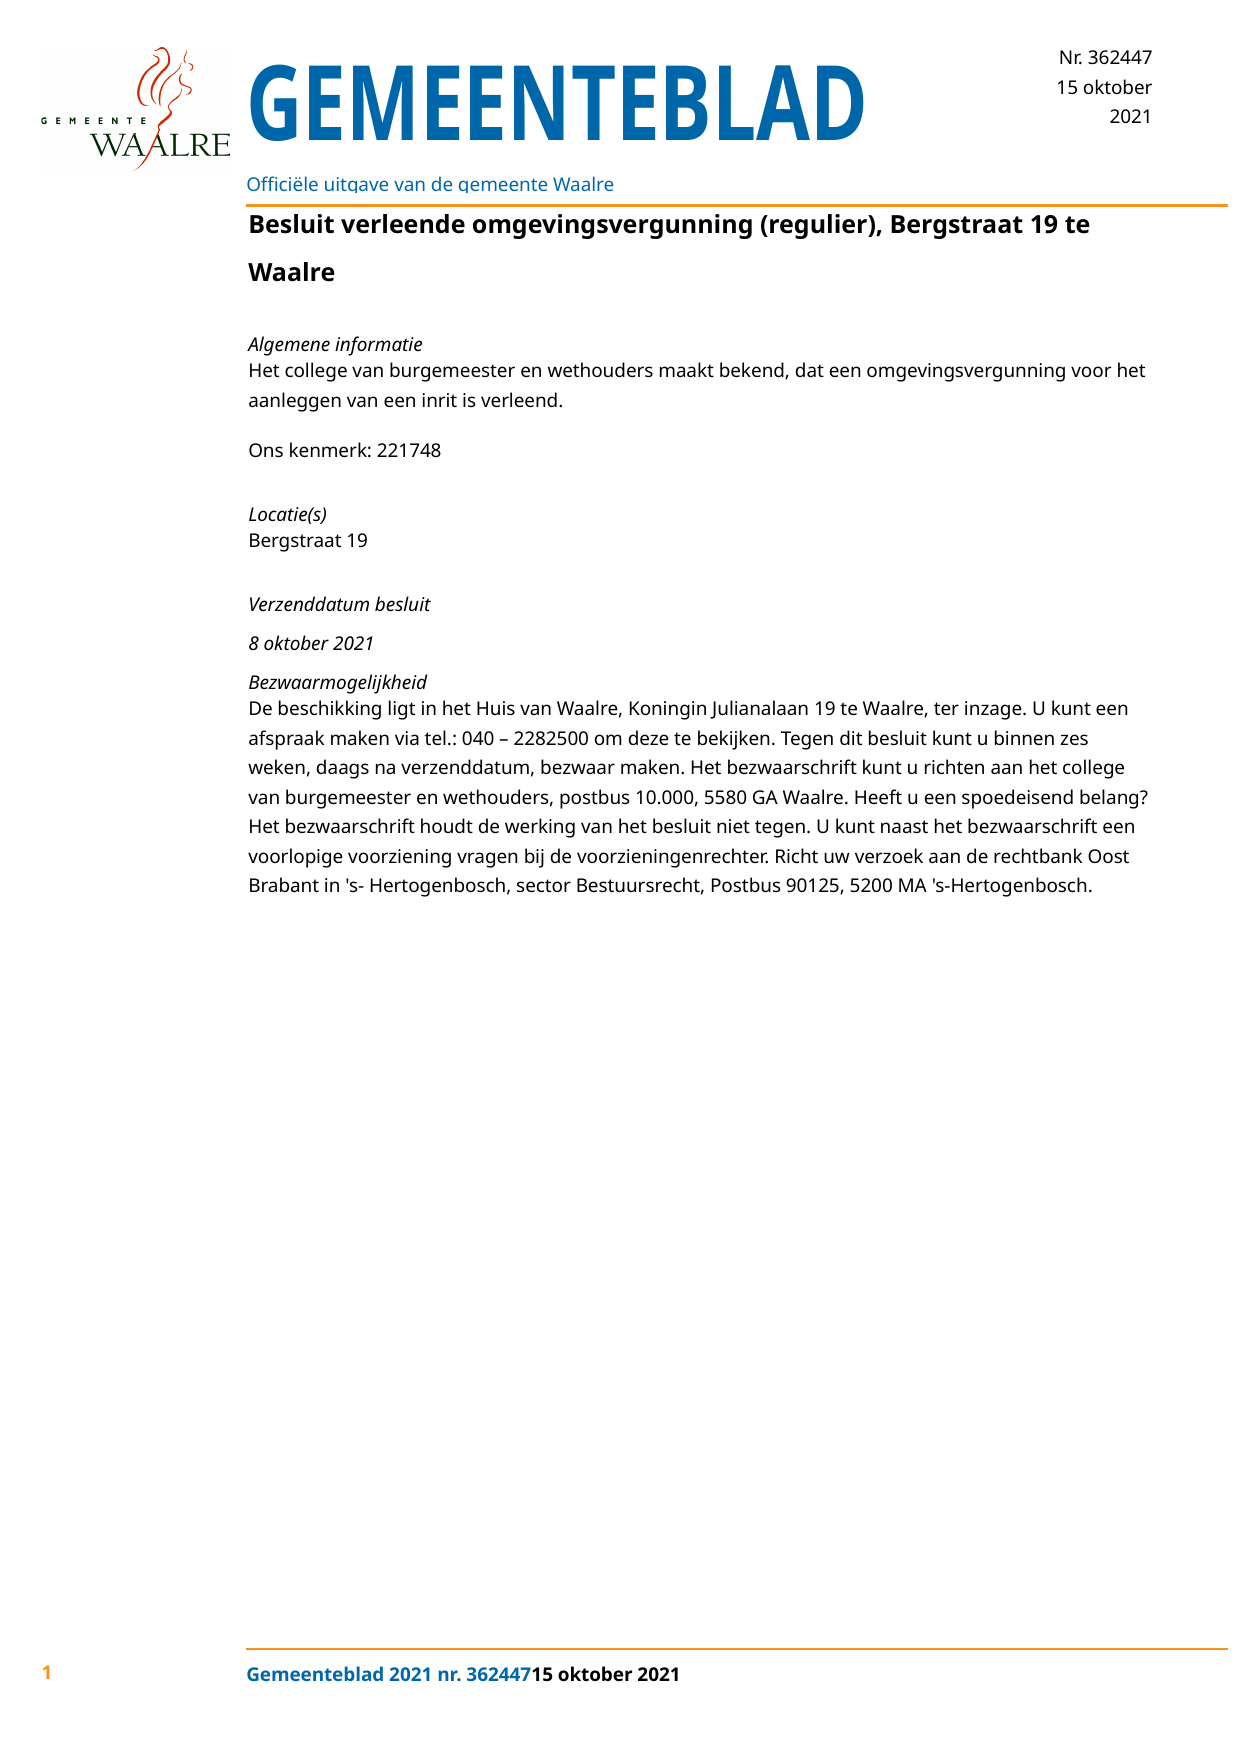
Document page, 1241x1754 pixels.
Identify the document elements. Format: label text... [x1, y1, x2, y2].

picture [41, 47, 231, 172]
text Locatie(s) [248, 501, 1152, 527]
text Het college van burgemeester en wethouders maakt bekend, dat een omgevingsvergunning voor het aanleggen van een inrit is verleend. [248, 357, 1152, 412]
text Algemene informatie [248, 331, 1152, 357]
text De beschikking ligt in het Huis van Waalre, Koningin Julianalaan 19 te Waalre, ter inzage. U kunt een afspraak maken via tel.: 040 – 2282500 om deze te bekijken. Tegen dit besluit kunt u binnen zes weken, daags na verzenddatum, bezwaar maken. Het bezwaarschrift kunt u richten aan het college van burgemeester en wethouders, postbus 10.000, 5580 GA Waalre. Heeft u een spoedeisend belang? Het bezwaarschrift houdt de werking van het besluit niet tegen. U kunt naast het bezwaarschrift een voorlopige voorziening vragen bij de voorzieningenrechter. Richt uw verzoek aan de rechtbank Oost Brabant in 's- Hertogenbosch, sector Bestuursrecht, Postbus 90125, 5200 MA 's-Hertogenbosch. [248, 695, 1152, 898]
text Bezwaarmogelijkheid [248, 669, 1152, 695]
text 8 oktober 2021 [248, 630, 1152, 656]
text Besluit verleende omgevingsvergunning (regulier), Bergstraat 19 te Waalre [248, 207, 1152, 288]
text Bergstraat 19 [248, 527, 1152, 553]
text Verzenddatum besluit [248, 591, 1152, 617]
text Ons kenmerk: 221748 [248, 437, 1152, 463]
